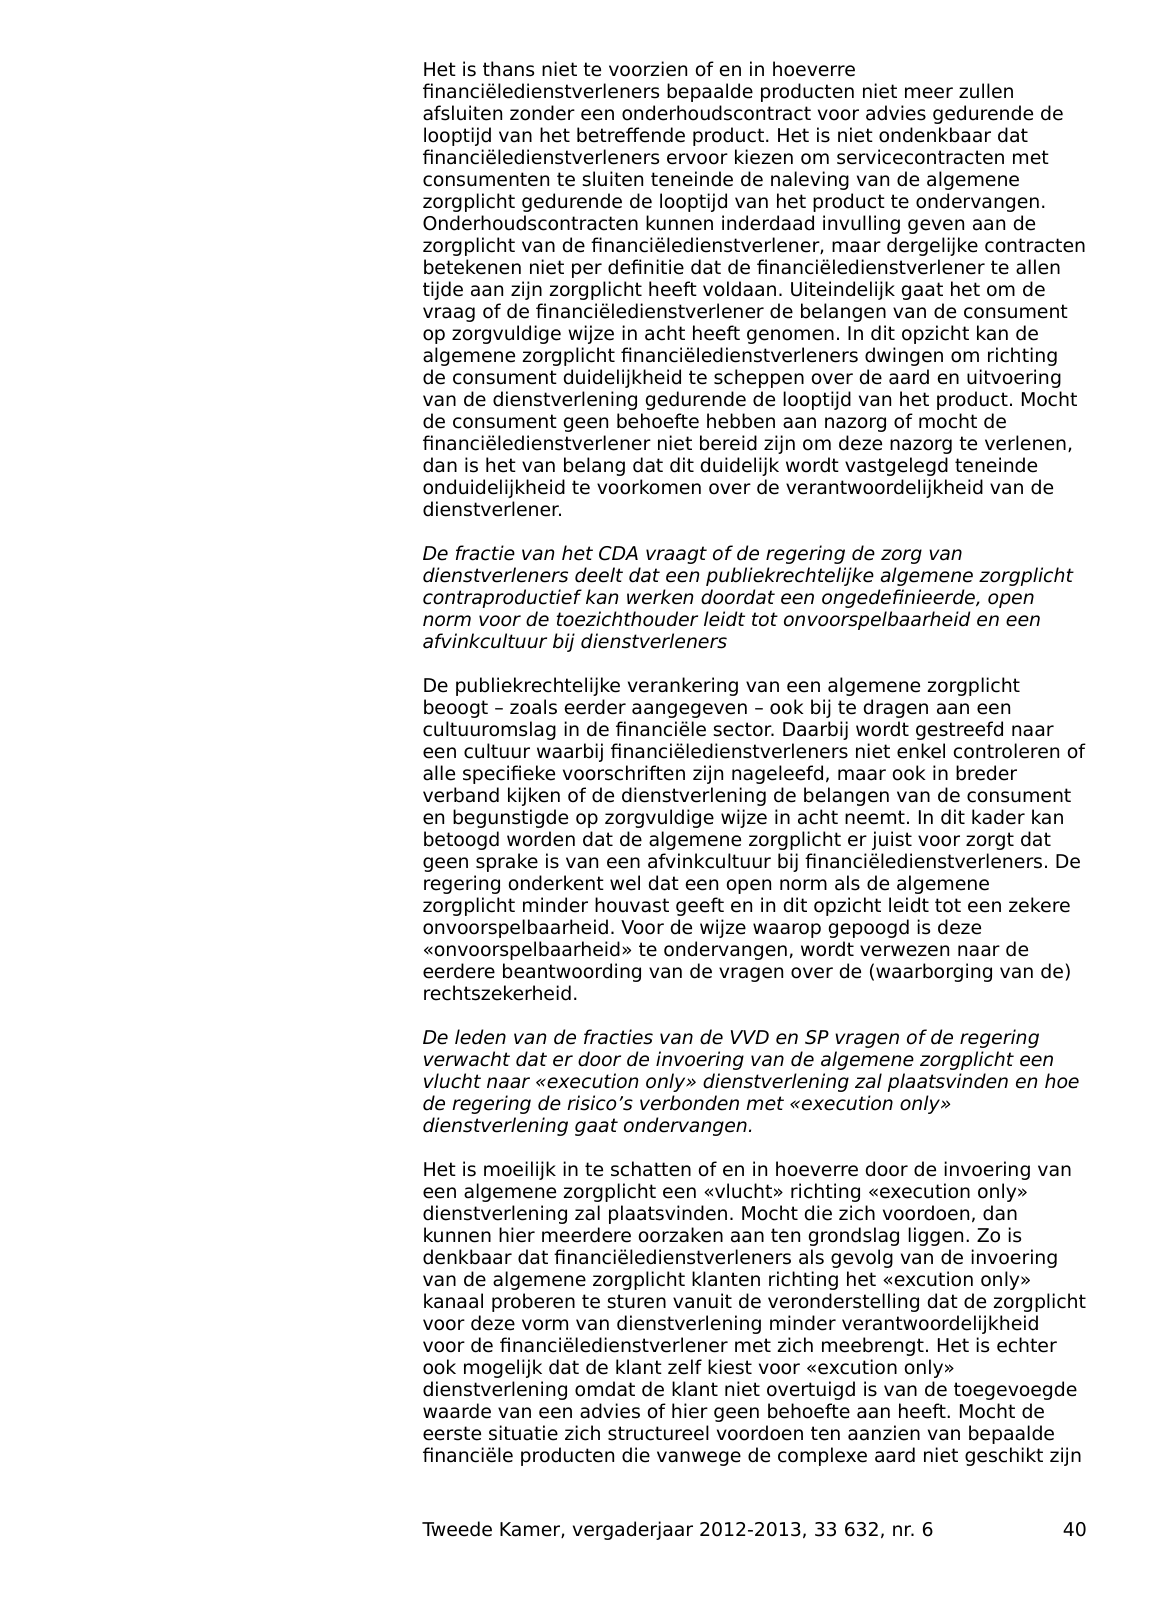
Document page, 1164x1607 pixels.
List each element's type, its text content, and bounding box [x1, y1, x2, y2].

text Het is thans niet te voorzien of en in hoeverre financiëledienstverleners bepaalde producten niet meer zullen afsluiten zonder een onderhoudscontract voor advies gedurende de looptijd van het betreffende product. Het is niet ondenkbaar dat financiëledienstverleners ervoor kiezen om servicecontracten met consumenten te sluiten teneinde de naleving van de algemene zorgplicht gedurende de looptijd van het product te ondervangen. Onderhoudscontracten kunnen inderdaad invulling geven aan de zorgplicht van de financiëledienstverlener, maar dergelijke contracten betekenen niet per definitie dat de financiëledienstverlener te allen tijde aan zijn zorgplicht heeft voldaan. Uiteindelijk gaat het om de vraag of de financiëledienstverlener de belangen van de consument op zorgvuldige wijze in acht heeft genomen. In dit opzicht kan de algemene zorgplicht financiëledienstverleners dwingen om richting de consument duidelijkheid te scheppen over de aard en uitvoering van de dienstverlening gedurende de looptijd van het product. Mocht de consument geen behoefte hebben aan nazorg of mocht de financiëledienstverlener niet bereid zijn om deze nazorg te verlenen, dan is het van belang dat dit duidelijk wordt vastgelegd teneinde onduidelijkheid te voorkomen over de verantwoordelijkheid van de dienstverlener. [422, 59, 1087, 521]
text De publiekrechtelijke verankering van een algemene zorgplicht beoogt – zoals eerder aangegeven – ook bij te dragen aan een cultuuromslag in de financiële sector. Daarbij wordt gestreefd naar een cultuur waarbij financiëledienstverleners niet enkel controleren of alle specifieke voorschriften zijn nageleefd, maar ook in breder verband kijken of de dienstverlening de belangen van de consument en begunstigde op zorgvuldige wijze in acht neemt. In dit kader kan betoogd worden dat de algemene zorgplicht er juist voor zorgt dat geen sprake is van een afvinkcultuur bij financiëledienstverleners. De regering onderkent wel dat een open norm als de algemene zorgplicht minder houvast geeft en in dit opzicht leidt tot een zekere onvoorspelbaarheid. Voor de wijze waarop gepoogd is deze «onvoorspelbaarheid» te ondervangen, wordt verwezen naar de eerdere beantwoording van de vragen over de (waarborging van de) rechtszekerheid. [422, 675, 1087, 1004]
text Het is moeilijk in te schatten of en in hoeverre door de invoering van een algemene zorgplicht een «vlucht» richting «execution only» dienstverlening zal plaatsvinden. Mocht die zich voordoen, dan kunnen hier meerdere oorzaken aan ten grondslag liggen. Zo is denkbaar dat financiëledienstverleners als gevolg van de invoering van de algemene zorgplicht klanten richting het «excution only» kanaal proberen te sturen vanuit de veronderstelling dat de zorgplicht voor deze vorm van dienstverlening minder verantwoordelijkheid voor de financiëledienstverlener met zich meebrengt. Het is echter ook mogelijk dat de klant zelf kiest voor «excution only» dienstverlening omdat de klant niet overtuigd is van de toegevoegde waarde van een advies of hier geen behoefte aan heeft. Mocht de eerste situatie zich structureel voordoen ten aanzien van bepaalde financiële producten die vanwege de complexe aard niet geschikt zijn [422, 1159, 1087, 1467]
text De leden van de fracties van de VVD en SP vragen of de regering verwacht dat er door de invoering van de algemene zorgplicht een vlucht naar «execution only» dienstverlening zal plaatsvinden en hoe de regering de risico’s verbonden met «execution only» dienstverlening gaat ondervangen. [422, 1027, 1087, 1137]
text De fractie van het CDA vraagt of de regering de zorg van dienstverleners deelt dat een publiekrechtelijke algemene zorgplicht contraproductief kan werken doordat een ongedefinieerde, open norm voor de toezichthouder leidt tot onvoorspelbaarheid en een afvinkcultuur bij dienstverleners [422, 543, 1087, 653]
